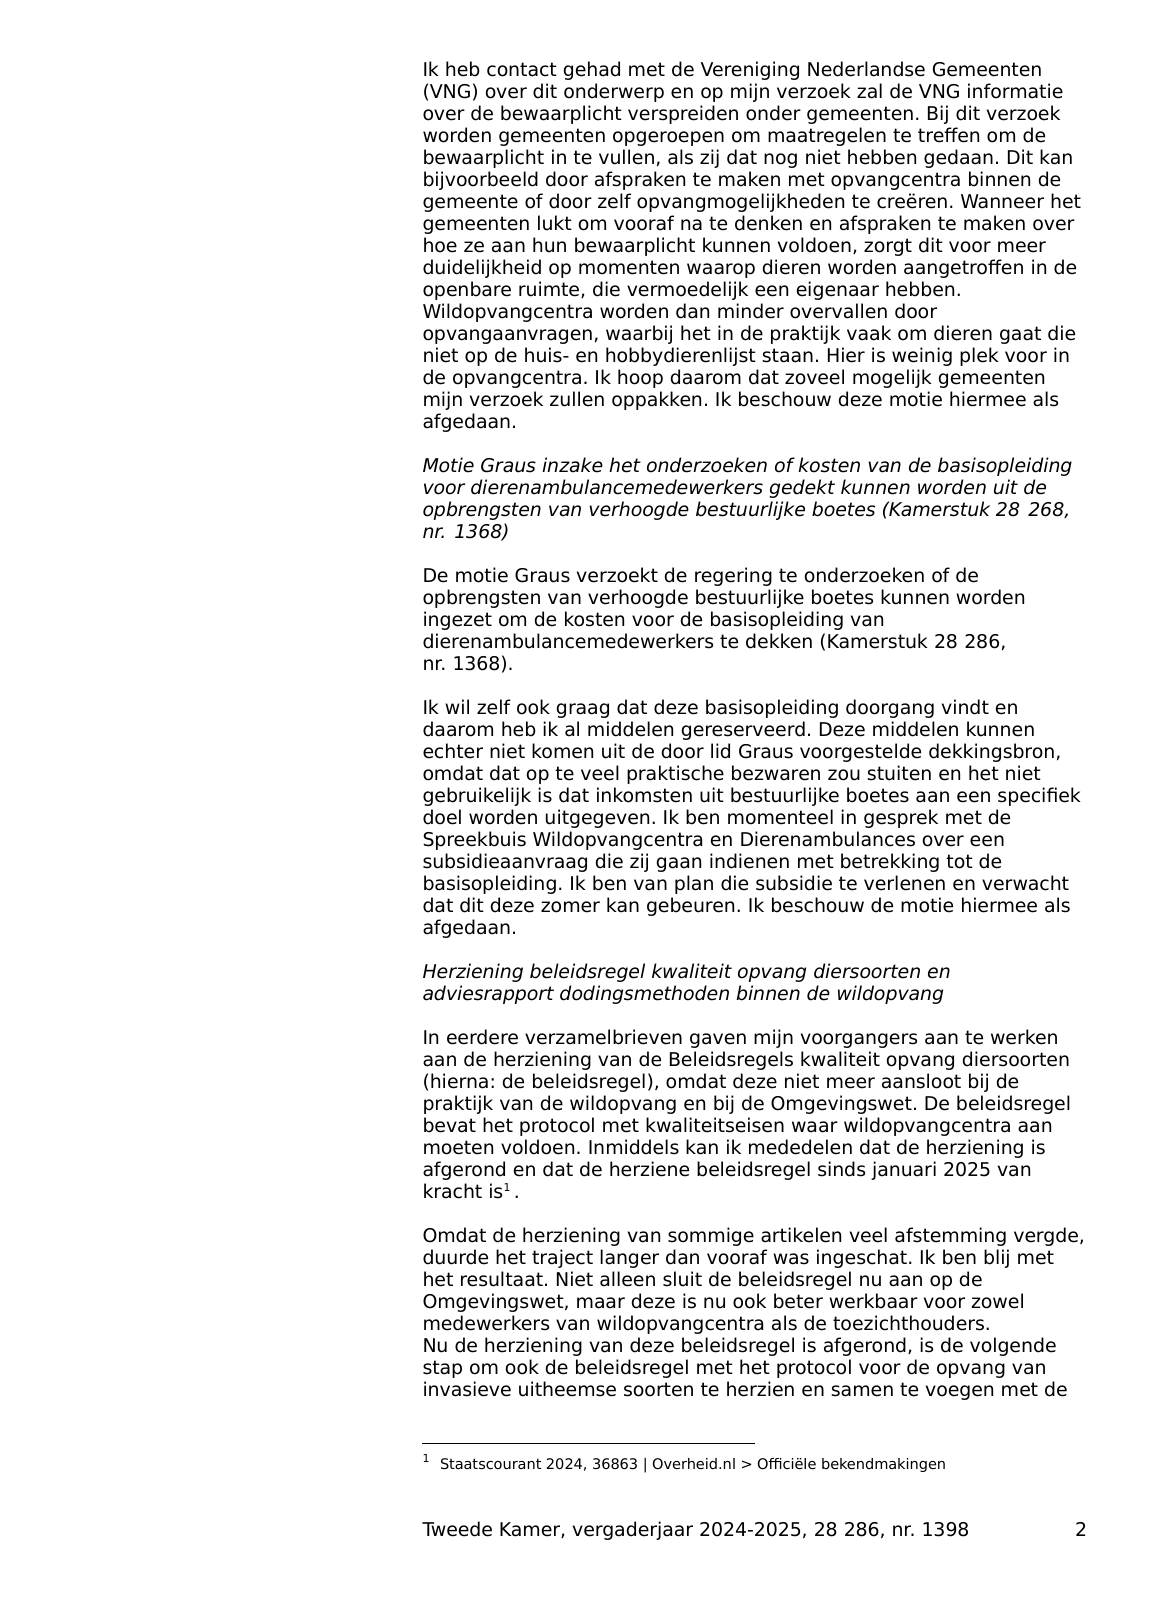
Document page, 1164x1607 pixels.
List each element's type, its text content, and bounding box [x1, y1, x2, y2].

subtitle Herziening beleidsregel kwaliteit opvang diersoorten en adviesrapport dodingsmethoden binnen de wildopvang [422, 961, 1087, 1005]
text Staatscourant 2024, 36863 | Overheid.nl > Officiële bekendmakingen [422, 1452, 1087, 1474]
subtitle Motie Graus inzake het onderzoeken of kosten van de basisopleiding voor dierenambulancemedewerkers gedekt kunnen worden uit de opbrengsten van verhoogde bestuurlijke boetes (Kamerstuk 28 268, nr. 1368) [422, 455, 1087, 543]
text Nu de herziening van deze beleidsregel is afgerond, is de volgende stap om ook de beleidsregel met het protocol voor de opvang van invasieve uitheemse soorten te herzien en samen te voegen met de [422, 1335, 1087, 1401]
text Omdat de herziening van sommige artikelen veel afstemming vergde, duurde het traject langer dan vooraf was ingeschat. Ik ben blij met het resultaat. Niet alleen sluit de beleidsregel nu aan op de Omgevingswet, maar deze is nu ook beter werkbaar voor zowel medewerkers van wildopvangcentra als de toezichthouders. [422, 1225, 1087, 1335]
text Ik heb contact gehad met de Vereniging Nederlandse Gemeenten (VNG) over dit onderwerp en op mijn verzoek zal de VNG informatie over de bewaarplicht verspreiden onder gemeenten. Bij dit verzoek worden gemeenten opgeroepen om maatregelen te treffen om de bewaarplicht in te vullen, als zij dat nog niet hebben gedaan. Dit kan bijvoorbeeld door afspraken te maken met opvangcentra binnen de gemeente of door zelf opvangmogelijkheden te creëren. Wanneer het gemeenten lukt om vooraf na te denken en afspraken te maken over hoe ze aan hun bewaarplicht kunnen voldoen, zorgt dit voor meer duidelijkheid op momenten waarop dieren worden aangetroffen in de openbare ruimte, die vermoedelijk een eigenaar hebben. Wildopvangcentra worden dan minder overvallen door opvangaanvragen, waarbij het in de praktijk vaak om dieren gaat die niet op de huis- en hobbydierenlijst staan. Hier is weinig plek voor in de opvangcentra. Ik hoop daarom dat zoveel mogelijk gemeenten mijn verzoek zullen oppakken. Ik beschouw deze motie hiermee als afgedaan. [422, 59, 1087, 433]
text De motie Graus verzoekt de regering te onderzoeken of de opbrengsten van verhoogde bestuurlijke boetes kunnen worden ingezet om de kosten voor de basisopleiding van dierenambulancemedewerkers te dekken (Kamerstuk 28 286, nr. 1368). [422, 565, 1087, 675]
text Ik wil zelf ook graag dat deze basisopleiding doorgang vindt en daarom heb ik al middelen gereserveerd. Deze middelen kunnen echter niet komen uit de door lid Graus voorgestelde dekkingsbron, omdat dat op te veel praktische bezwaren zou stuiten en het niet gebruikelijk is dat inkomsten uit bestuurlijke boetes aan een specifiek doel worden uitgegeven. Ik ben momenteel in gesprek met de Spreekbuis Wildopvangcentra en Dierenambulances over een subsidieaanvraag die zij gaan indienen met betrekking tot de basisopleiding. Ik ben van plan die subsidie te verlenen en verwacht dat dit deze zomer kan gebeuren. Ik beschouw de motie hiermee als afgedaan. [422, 697, 1087, 939]
text In eerdere verzamelbrieven gaven mijn voorgangers aan te werken aan de herziening van de Beleidsregels kwaliteit opvang diersoorten (hierna: de beleidsregel), omdat deze niet meer aansloot bij de praktijk van de wildopvang en bij de Omgevingswet. De beleidsregel bevat het protocol met kwaliteitseisen waar wildopvangcentra aan moeten voldoen. Inmiddels kan ik mededelen dat de herziening is afgerond en dat de herziene beleidsregel sinds januari 2025 van kracht is. [422, 1027, 1087, 1203]
